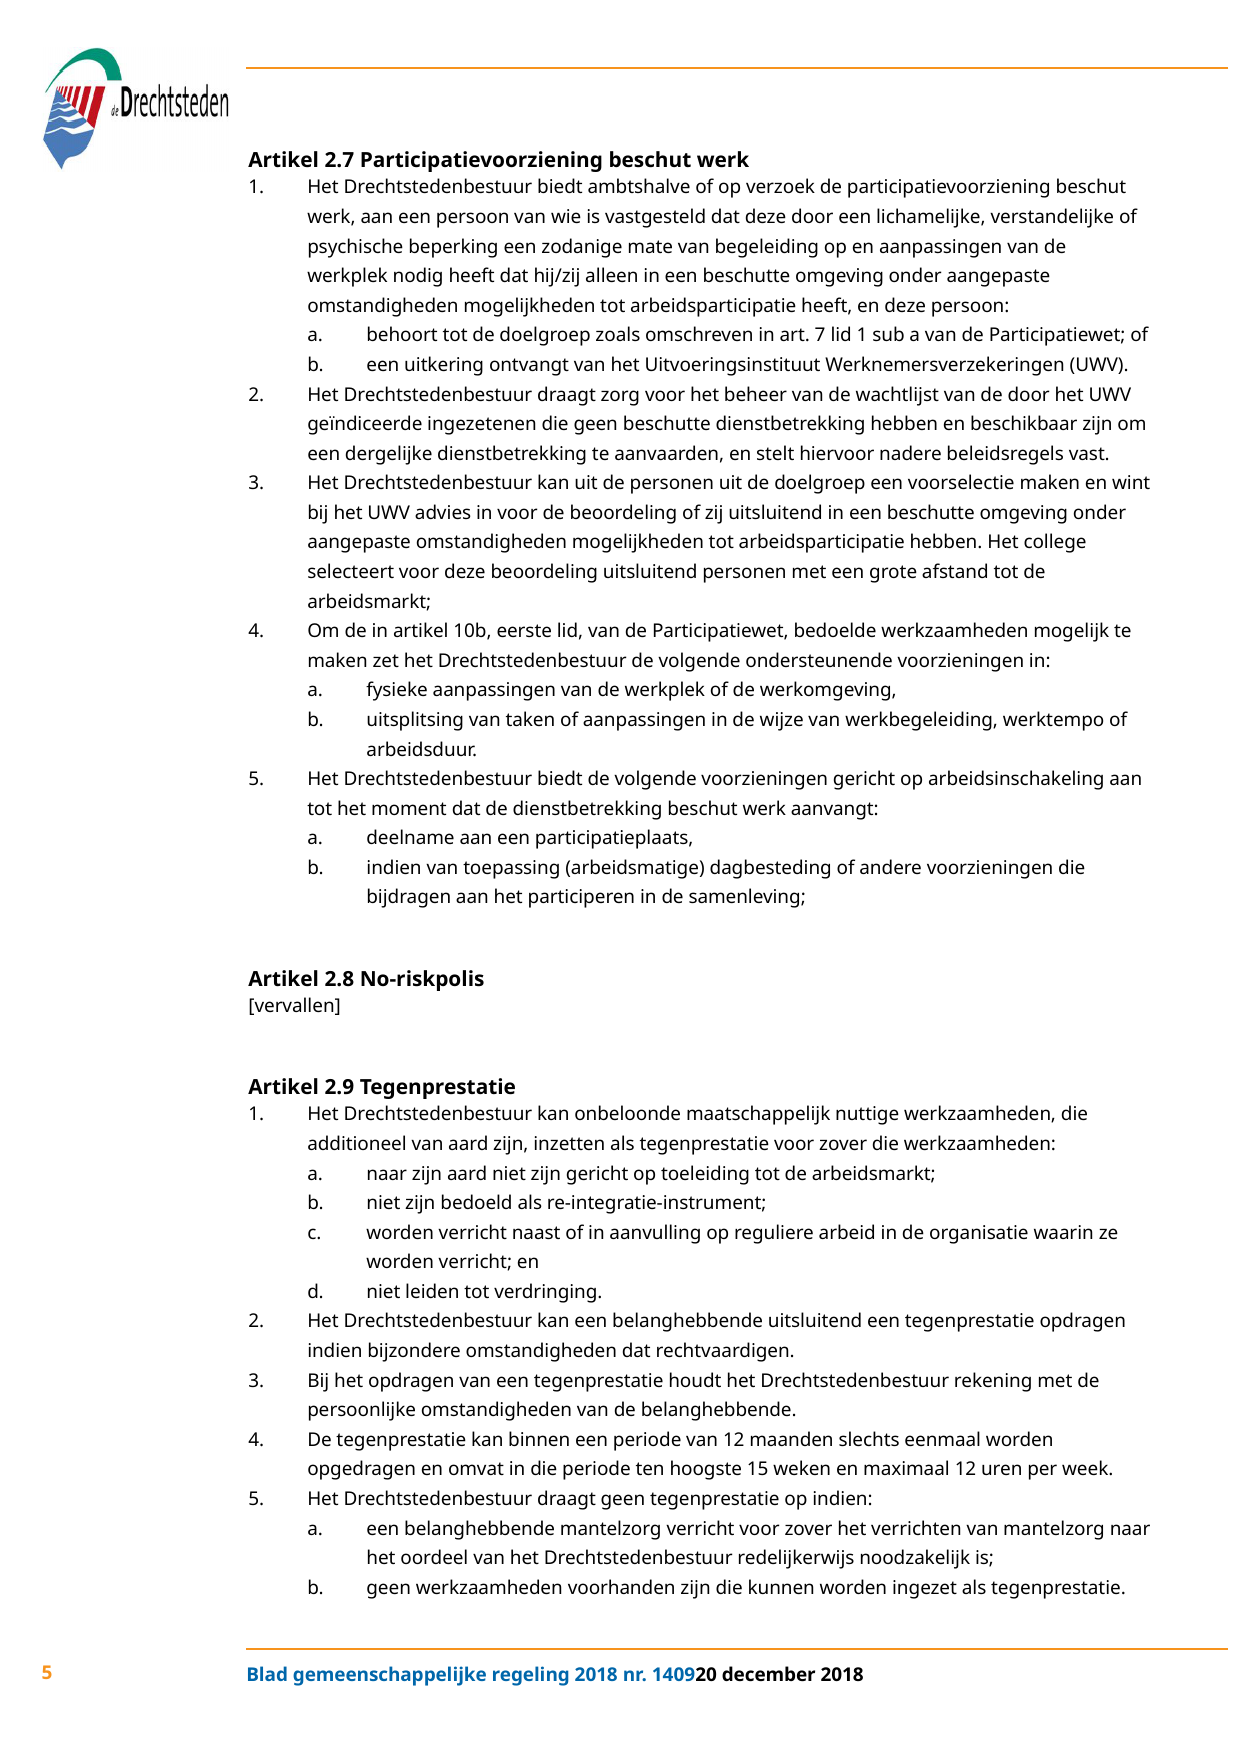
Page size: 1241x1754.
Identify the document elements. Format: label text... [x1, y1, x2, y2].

text Artikel 2.9 Tegenprestatie [248, 1072, 1152, 1101]
list Het Drechtstedenbestuur kan een belanghebbende uitsluitend een tegenprestatie opdragen indien bijzondere omstandigheden dat rechtvaardigen. [248, 1308, 1152, 1363]
list Het Drechtstedenbestuur kan uit de personen uit de doelgroep een voorselectie maken en wint bij het UWV advies in voor de beoordeling of zij uitsluitend in een beschutte omgeving onder aangepaste omstandigheden mogelijkheden tot arbeidsparticipatie hebben. Het college selecteert voor deze beoordeling uitsluitend personen met een grote afstand tot de arbeidsmarkt; [248, 469, 1152, 613]
list een belanghebbende mantelzorg verricht voor zover het verrichten van mantelzorg naar het oordeel van het Drechtstedenbestuur redelijkerwijs noodzakelijk is; [307, 1515, 1152, 1570]
list Het Drechtstedenbestuur draagt zorg voor het beheer van de wachtlijst van de door het UWV geïndiceerde ingezetenen die geen beschutte dienstbetrekking hebben en beschikbaar zijn om een dergelijke dienstbetrekking te aanvaarden, en stelt hiervoor nadere beleidsregels vast. [248, 381, 1152, 466]
picture [41, 47, 231, 172]
text Artikel 2.7 Participatievoorziening beschut werk [248, 145, 1152, 174]
list De tegenprestatie kan binnen een periode van 12 maanden slechts eenmaal worden opgedragen en omvat in die periode ten hoogste 15 weken en maximaal 12 uren per week. [248, 1426, 1152, 1481]
list geen werkzaamheden voorhanden zijn die kunnen worden ingezet als tegenprestatie. [307, 1574, 1152, 1599]
list Het Drechtstedenbestuur biedt ambtshalve of op verzoek de participatievoorziening beschut werk, aan een persoon van wie is vastgesteld dat deze door een lichamelijke, verstandelijke of psychische beperking een zodanige mate van begeleiding op en aanpassingen van de werkplek nodig heeft dat hij/zij alleen in een beschutte omgeving onder aangepaste omstandigheden mogelijkheden tot arbeidsparticipatie heeft, en deze persoon: [248, 174, 1152, 318]
list niet leiden tot verdringing. [307, 1278, 1152, 1304]
list Bij het opdragen van een tegenprestatie houdt het Drechtstedenbestuur rekening met de persoonlijke omstandigheden van de belanghebbende. [248, 1367, 1152, 1422]
list indien van toepassing (arbeidsmatige) dagbesteding of andere voorzieningen die bijdragen aan het participeren in de samenleving; [307, 854, 1152, 909]
list Het Drechtstedenbestuur kan onbeloonde maatschappelijk nuttige werkzaamheden, die additioneel van aard zijn, inzetten als tegenprestatie voor zover die werkzaamheden: [248, 1101, 1152, 1156]
list behoort tot de doelgroep zoals omschreven in art. 7 lid 1 sub a van de Participatiewet; of [307, 322, 1152, 347]
list Om de in artikel 10b, eerste lid, van de Participatiewet, bedoelde werkzaamheden mogelijk te maken zet het Drechtstedenbestuur de volgende ondersteunende voorzieningen in: [248, 617, 1152, 673]
text Artikel 2.8 No-riskpolis [248, 964, 1152, 992]
list deelname aan een participatieplaats, [307, 824, 1152, 850]
list Het Drechtstedenbestuur draagt geen tegenprestatie op indien: [248, 1485, 1152, 1511]
list naar zijn aard niet zijn gericht op toeleiding tot de arbeidsmarkt; [307, 1160, 1152, 1185]
text [vervallen] [248, 992, 1152, 1018]
list fysieke aanpassingen van de werkplek of de werkomgeving, [307, 677, 1152, 702]
list worden verricht naast of in aanvulling op reguliere arbeid in de organisatie waarin ze worden verricht; en [307, 1219, 1152, 1274]
list uitsplitsing van taken of aanpassingen in de wijze van werkbegeleiding, werktempo of arbeidsduur. [307, 706, 1152, 761]
list een uitkering ontvangt van het Uitvoeringsinstituut Werknemersverzekeringen (UWV). [307, 351, 1152, 377]
list niet zijn bedoeld als re-integratie-instrument; [307, 1189, 1152, 1215]
list Het Drechtstedenbestuur biedt de volgende voorzieningen gericht op arbeidsinschakeling aan tot het moment dat de dienstbetrekking beschut werk aanvangt: [248, 765, 1152, 821]
